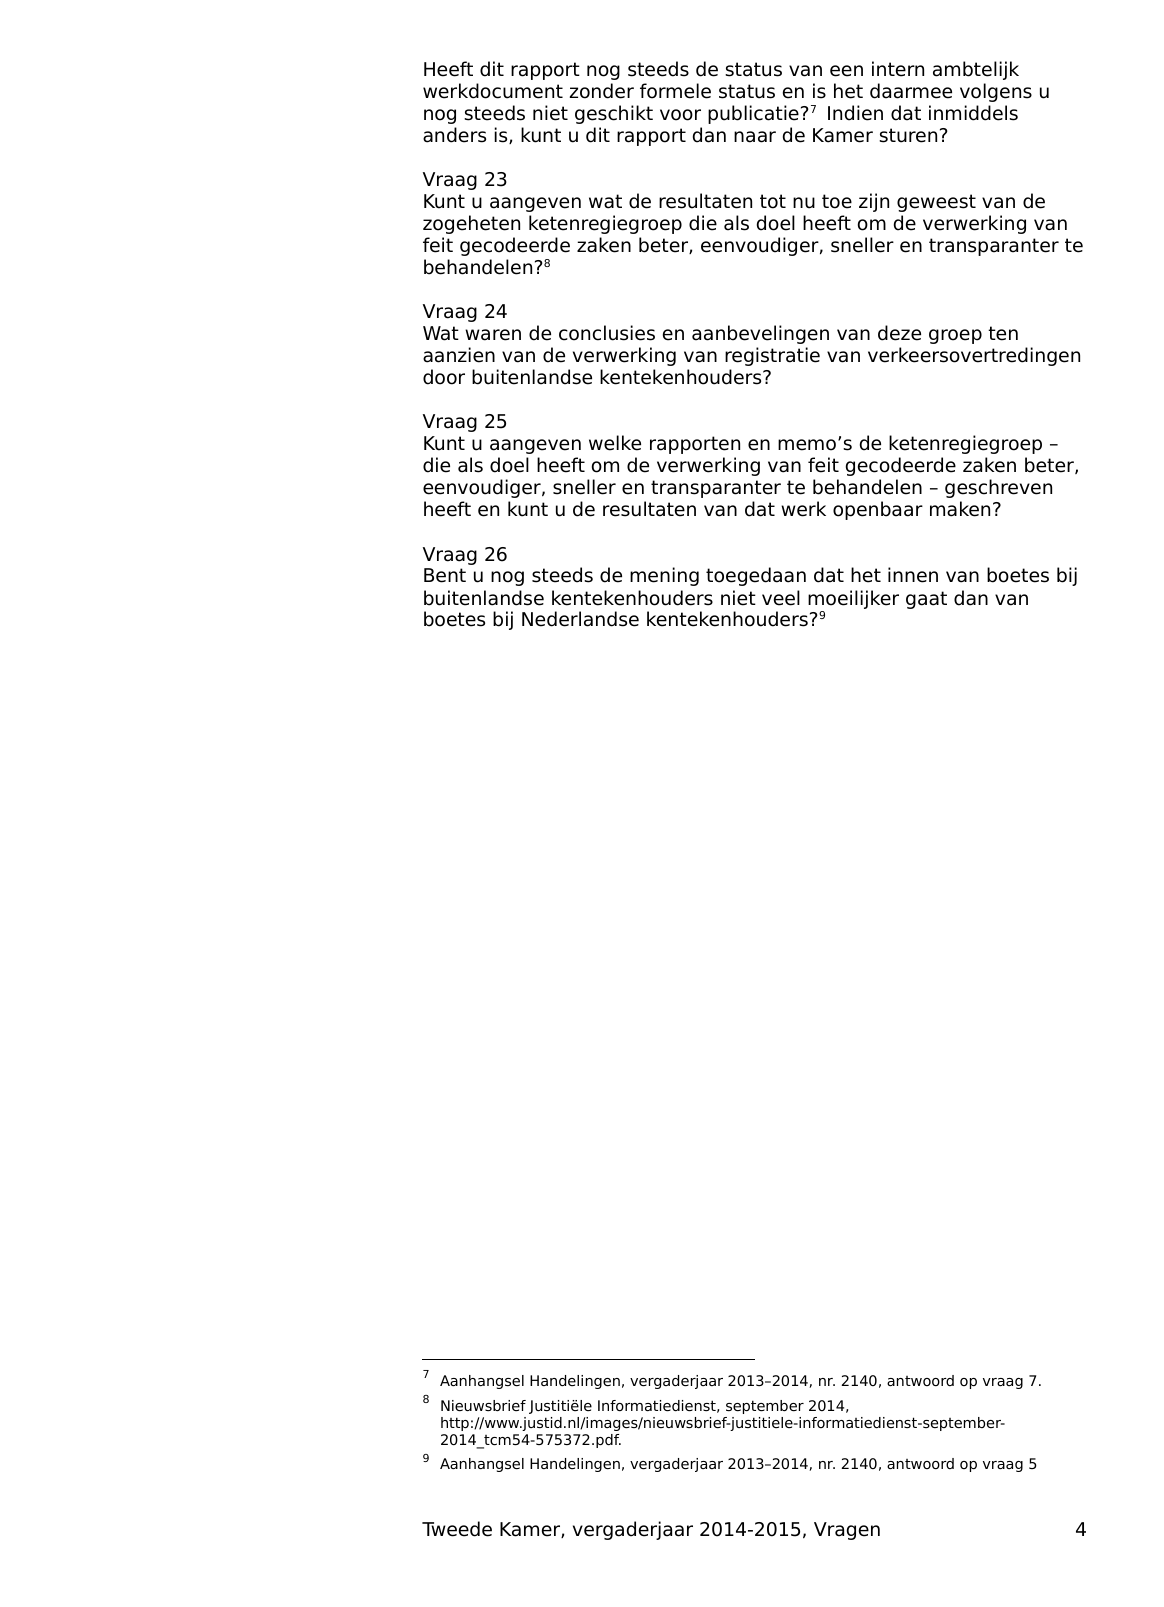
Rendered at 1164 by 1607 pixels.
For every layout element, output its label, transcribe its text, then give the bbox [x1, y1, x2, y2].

text Wat waren de conclusies en aanbevelingen van deze groep ten aanzien van de verwerking van registratie van verkeersovertredingen door buitenlandse kentekenhouders? [422, 323, 1087, 389]
text Vraag 25 [422, 411, 1087, 433]
text Aanhangsel Handelingen, vergaderjaar 2013–2014, nr. 2140, antwoord op vraag 5 [422, 1452, 1087, 1474]
text Nieuwsbrief Justitiële Informatiedienst, september 2014, http://www.justid.nl/images/nieuwsbrief-justitiele-informatiedienst-september-2014_tcm54-575372.pdf. [422, 1393, 1087, 1449]
text Heeft dit rapport nog steeds de status van een intern ambtelijk werkdocument zonder formele status en is het daarmee volgens u nog steeds niet geschikt voor publicatie? Indien dat inmiddels anders is, kunt u dit rapport dan naar de Kamer sturen? [422, 59, 1087, 147]
text Kunt u aangeven welke rapporten en memo’s de ketenregiegroep – die als doel heeft om de verwerking van feit gecodeerde zaken beter, eenvoudiger, sneller en transparanter te behandelen – geschreven heeft en kunt u de resultaten van dat werk openbaar maken? [422, 433, 1087, 521]
text Kunt u aangeven wat de resultaten tot nu toe zijn geweest van de zogeheten ketenregiegroep die als doel heeft om de verwerking van feit gecodeerde zaken beter, eenvoudiger, sneller en transparanter te behandelen? [422, 191, 1087, 279]
text Aanhangsel Handelingen, vergaderjaar 2013–2014, nr. 2140, antwoord op vraag 7. [422, 1368, 1087, 1391]
text Vraag 26 [422, 543, 1087, 565]
text Vraag 23 [422, 169, 1087, 191]
text Vraag 24 [422, 301, 1087, 323]
text Bent u nog steeds de mening toegedaan dat het innen van boetes bij buitenlandse kentekenhouders niet veel moeilijker gaat dan van boetes bij Nederlandse kentekenhouders? [422, 565, 1087, 631]
